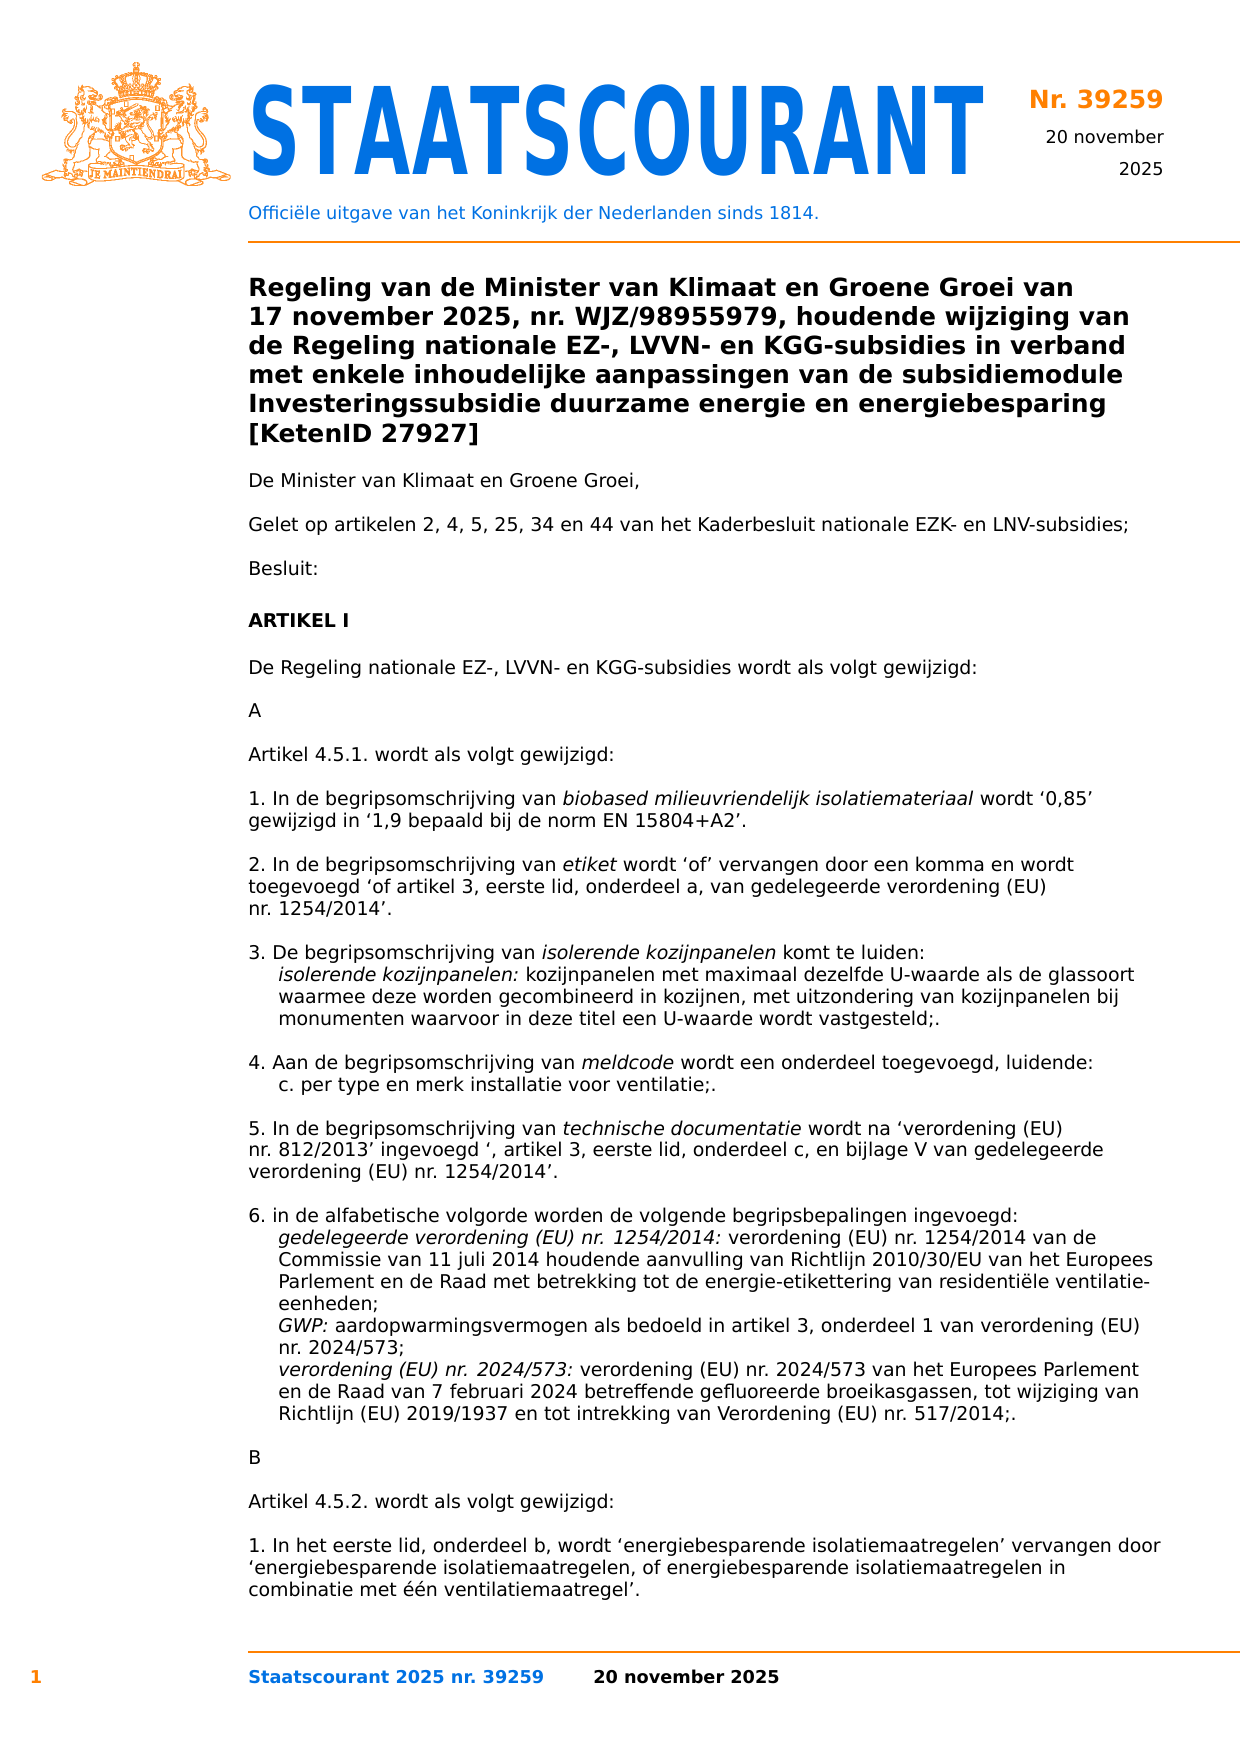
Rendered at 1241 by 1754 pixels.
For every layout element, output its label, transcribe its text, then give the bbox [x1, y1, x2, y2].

text A [248, 700, 1163, 722]
table_cell Officiële uitgave van het Koninkrijk der Nederlanden sinds 1814. [248, 203, 1240, 241]
picture [41, 62, 231, 186]
text 1. In de begripsomschrijving van biobased milieuvriendelijk isolatiemateriaal wordt ‘0,85’ gewijzigd in ‘1,9 bepaald bij de norm EN 15804+A2’. [248, 788, 1163, 832]
text 2. In de begripsomschrijving van etiket wordt ‘of’ vervangen door een komma en wordt toegevoegd ‘of artikel 3, eerste lid, onderdeel a, van gedelegeerde verordening (EU) nr. 1254/2014’. [248, 854, 1163, 920]
text 6. in de alfabetische volgorde worden de volgende begripsbepalingen ingevoegd: [248, 1205, 1163, 1227]
text Gelet op artikelen 2, 4, 5, 25, 34 en 44 van het Kaderbesluit nationale EZK- en LNV-subsidies; [248, 514, 1163, 536]
subtitle ARTIKEL I [248, 609, 1163, 632]
table_header Nr. 39259 [998, 62, 1240, 121]
text isolerende kozijnpanelen: kozijnpanelen met maximaal dezelfde U-waarde als de glassoort waarmee deze worden gecombineerd in kozijnen, met uitzondering van kozijnpanelen bij monumenten waarvoor in deze titel een U-waarde wordt vastgesteld;. [278, 964, 1163, 1030]
text verordening (EU) nr. 2024/573: verordening (EU) nr. 2024/573 van het Europees Parlement en de Raad van 7 februari 2024 betreffende gefluoreerde broeikasgassen, tot wijziging van Richtlijn (EU) 2019/1937 en tot intrekking van Verordening (EU) nr. 517/2014;. [278, 1359, 1163, 1425]
text 3. De begripsomschrijving van isolerende kozijnpanelen komt te luiden: [248, 942, 1163, 964]
table_header STAATSCOURANT [248, 62, 998, 203]
text De Minister van Klimaat en Groene Groei, [248, 470, 1163, 492]
text c. per type en merk installatie voor ventilatie;. [278, 1073, 1163, 1096]
table_cell 2025 [998, 153, 1240, 203]
table_cell 20 november [998, 121, 1240, 153]
subtitle Regeling van de Minister van Klimaat en Groene Groei van 17 november 2025, nr. WJZ/98955979, houdende wijziging van de Regeling nationale EZ-, LVVN- en KGG-subsidies in verband met enkele inhoudelijke aanpassingen van de subsidiemodule Investeringssubsidie duurzame energie en energiebesparing [KetenID 27927] [248, 273, 1163, 448]
text Besluit: [248, 558, 1163, 579]
text B [248, 1447, 1163, 1469]
table_header [25, 62, 248, 241]
text 4. Aan de begripsomschrijving van meldcode wordt een onderdeel toegevoegd, luidende: [248, 1052, 1163, 1073]
text gedelegeerde verordening (EU) nr. 1254/2014: verordening (EU) nr. 1254/2014 van de Commissie van 11 juli 2014 houdende aanvulling van Richtlijn 2010/30/EU van het Europees Parlement en de Raad met betrekking tot de energie-etikettering van residentiële ventilatie-eenheden; [278, 1227, 1163, 1315]
text Artikel 4.5.2. wordt als volgt gewijzigd: [248, 1491, 1163, 1513]
text De Regeling nationale EZ-, LVVN- en KGG-subsidies wordt als volgt gewijzigd: [248, 657, 1163, 678]
text 5. In de begripsomschrijving van technische documentatie wordt na ‘verordening (EU) nr. 812/2013’ ingevoegd ‘, artikel 3, eerste lid, onderdeel c, en bijlage V van gedelegeerde verordening (EU) nr. 1254/2014’. [248, 1117, 1163, 1183]
text 1. In het eerste lid, onderdeel b, wordt ‘energiebesparende isolatiemaatregelen’ vervangen door ‘energiebesparende isolatiemaatregelen, of energiebesparende isolatiemaatregelen in combinatie met één ventilatiemaatregel’. [248, 1534, 1163, 1601]
text GWP: aardopwarmingsvermogen als bedoeld in artikel 3, onderdeel 1 van verordening (EU) nr. 2024/573; [278, 1315, 1163, 1359]
text Artikel 4.5.1. wordt als volgt gewijzigd: [248, 744, 1163, 766]
